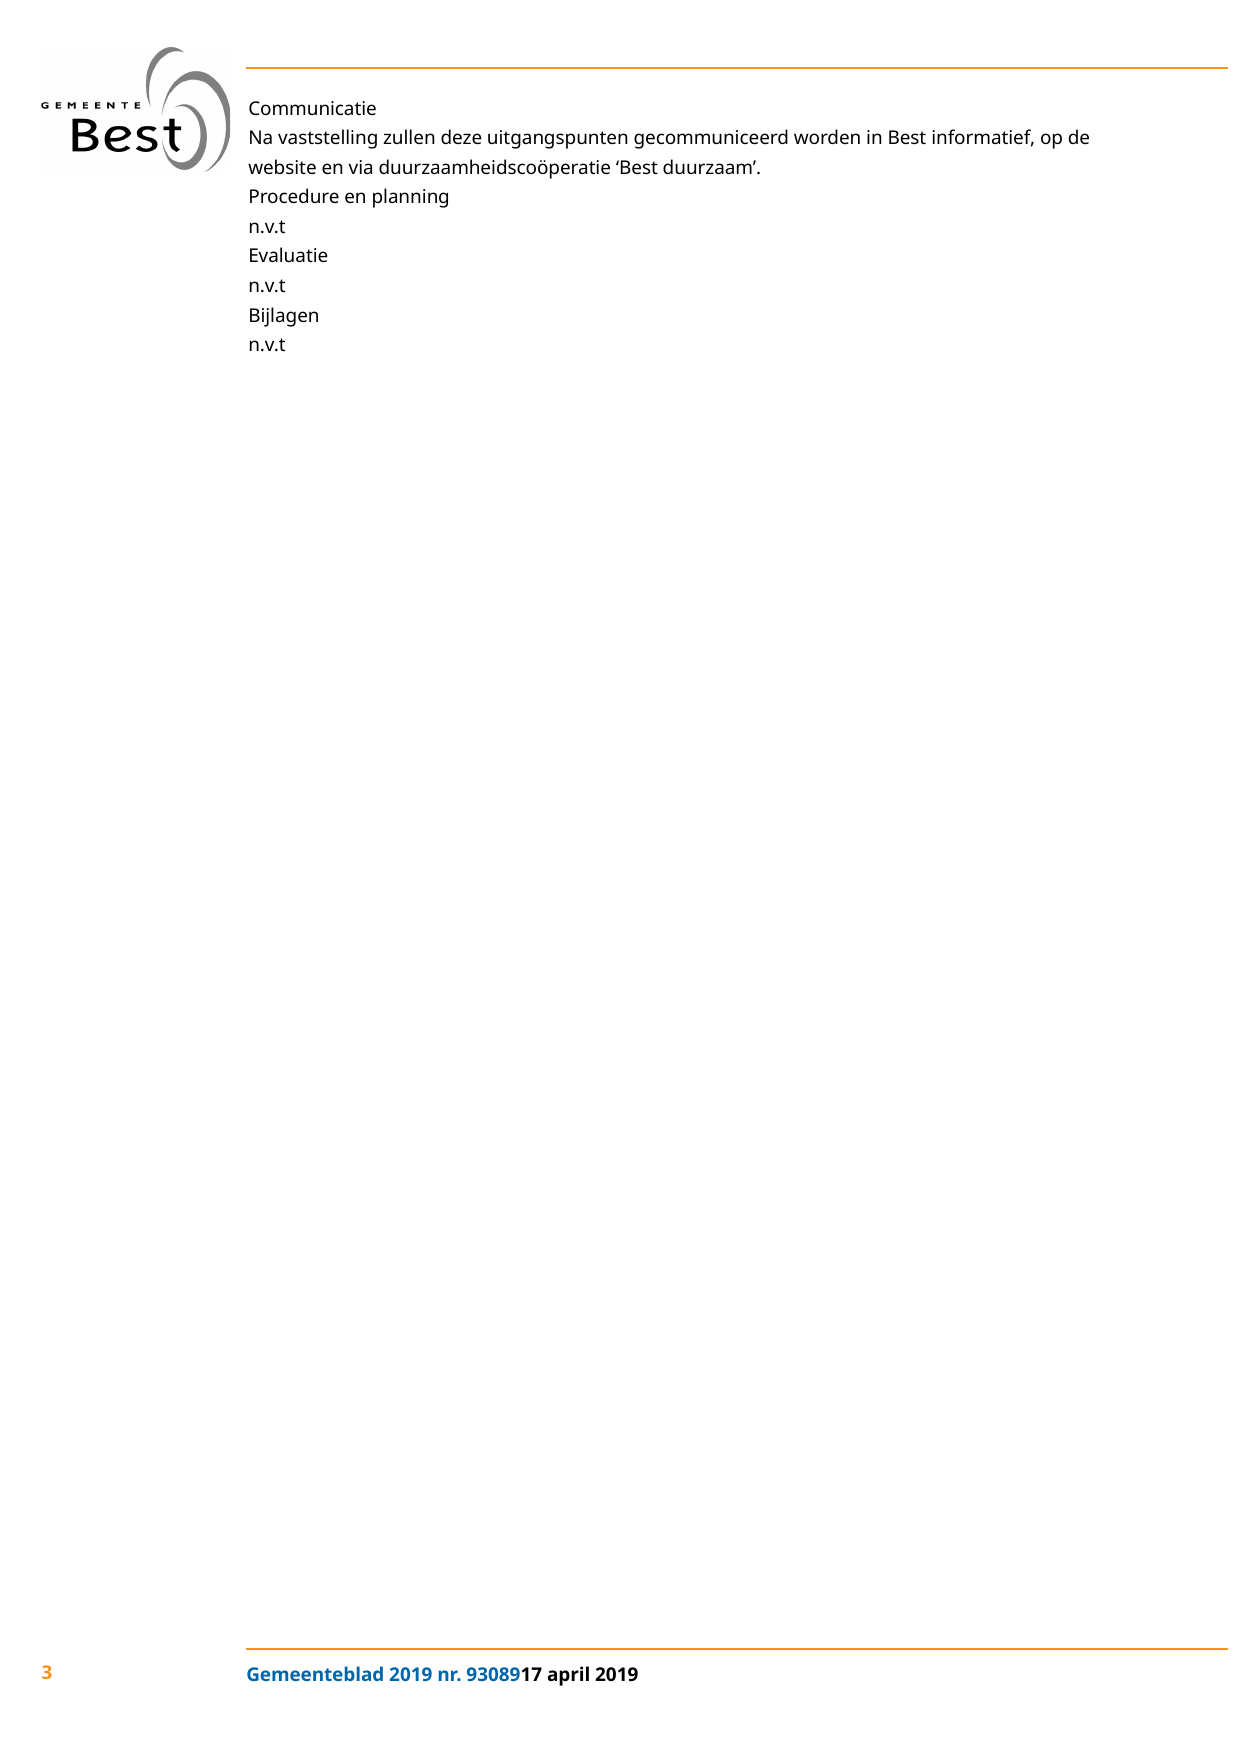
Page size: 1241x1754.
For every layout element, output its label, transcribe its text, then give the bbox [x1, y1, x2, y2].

text n.v.t [248, 213, 1152, 239]
text n.v.t [248, 331, 1152, 357]
picture [41, 47, 231, 172]
text Na vaststelling zullen deze uitgangspunten gecommuniceerd worden in Best informatief, op de website en via duurzaamheidscoöperatie ‘Best duurzaam’. [248, 124, 1152, 180]
text Bijlagen [248, 302, 1152, 328]
text Evaluatie [248, 243, 1152, 268]
text Procedure en planning [248, 183, 1152, 209]
text n.v.t [248, 272, 1152, 298]
text Communicatie [248, 95, 1152, 121]
